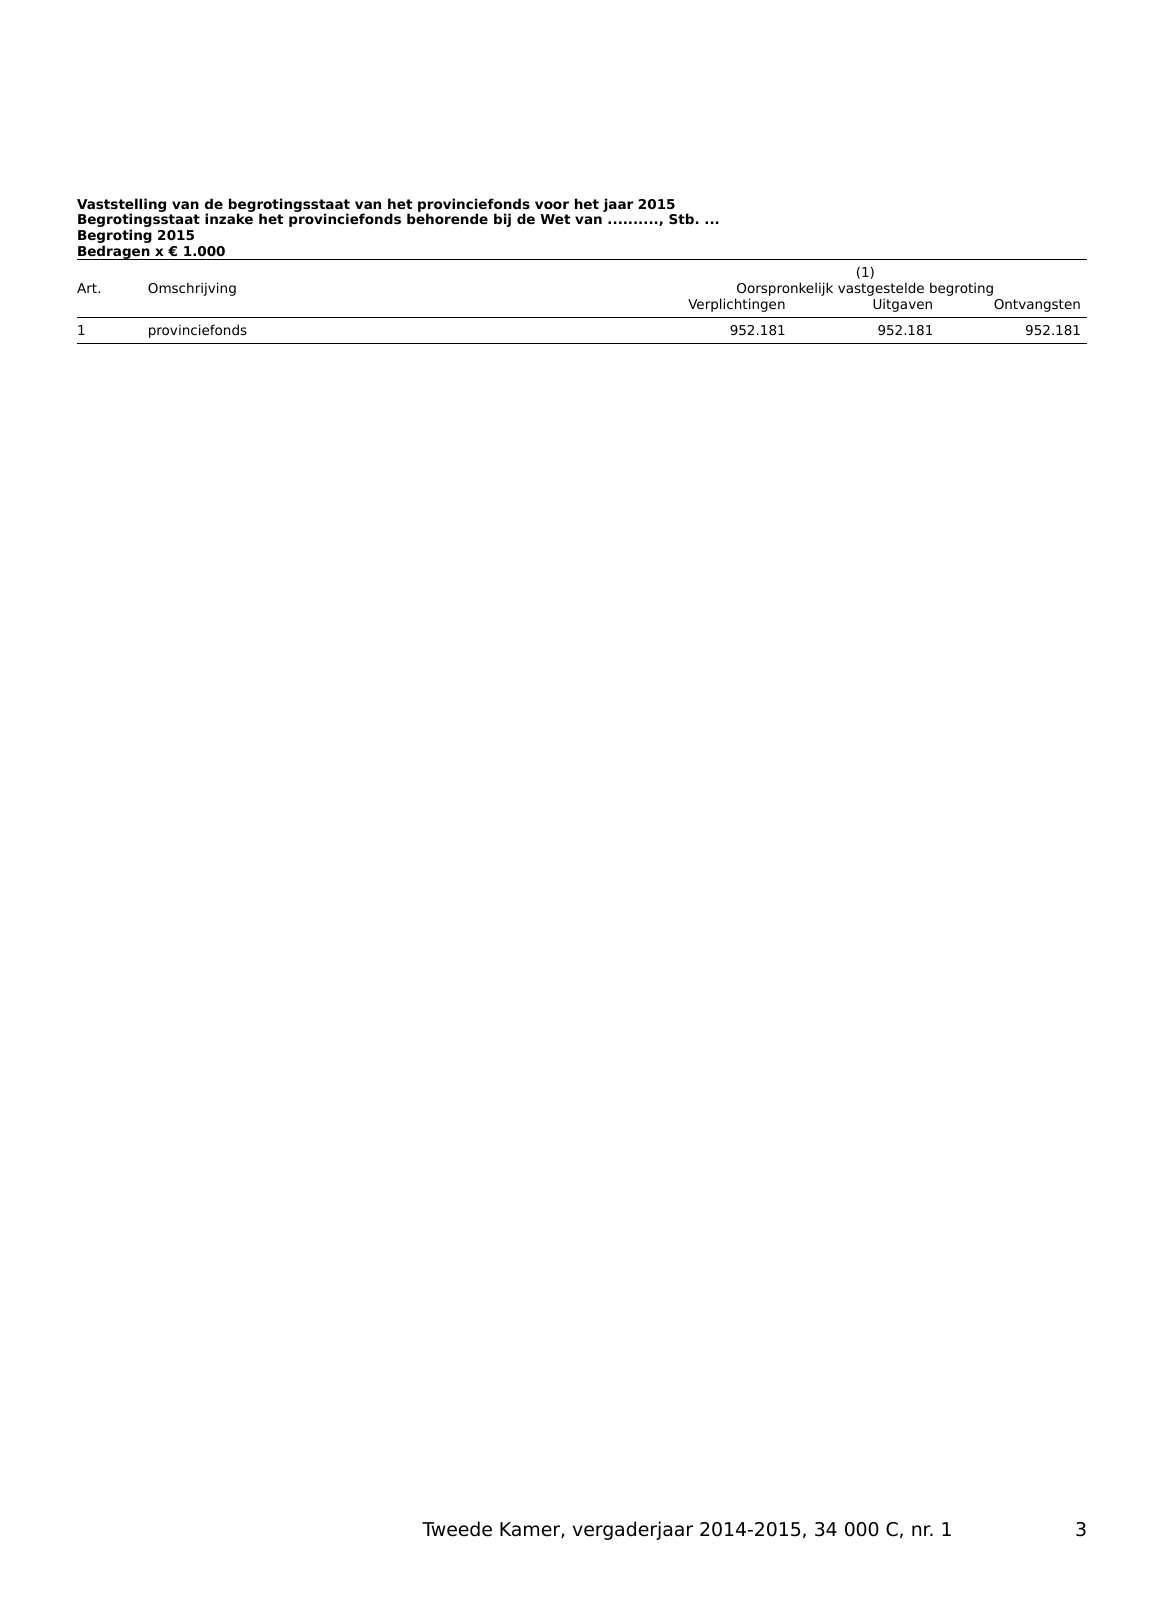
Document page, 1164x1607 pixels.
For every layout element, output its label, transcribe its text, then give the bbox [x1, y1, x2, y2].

table_cell provinciefonds [142, 318, 644, 343]
table_cell Art. [77, 281, 142, 297]
table_cell Uitgaven [791, 297, 939, 317]
table_cell (1) [644, 260, 1087, 281]
table_cell [142, 260, 644, 281]
table_cell [77, 260, 142, 281]
table_cell Ontvangsten [939, 297, 1087, 317]
table_cell [142, 297, 644, 317]
table_cell 952.181 [939, 318, 1087, 343]
table_cell 1 [77, 318, 142, 343]
table_cell Omschrijving [142, 281, 644, 297]
table_cell 952.181 [644, 318, 791, 343]
table_header Vaststelling van de begrotingsstaat van het provinciefonds voor het jaar 2015 Begrotingsstaat inzake het provinciefonds behorende bij de Wet van .........., Stb. ... Begroting 2015 Bedragen x € 1.000 [77, 196, 1087, 259]
table_cell Oorspronkelijk vastgestelde begroting [644, 281, 1087, 297]
table_cell [77, 297, 142, 317]
table_cell 952.181 [791, 318, 939, 343]
table_cell Verplichtingen [644, 297, 791, 317]
